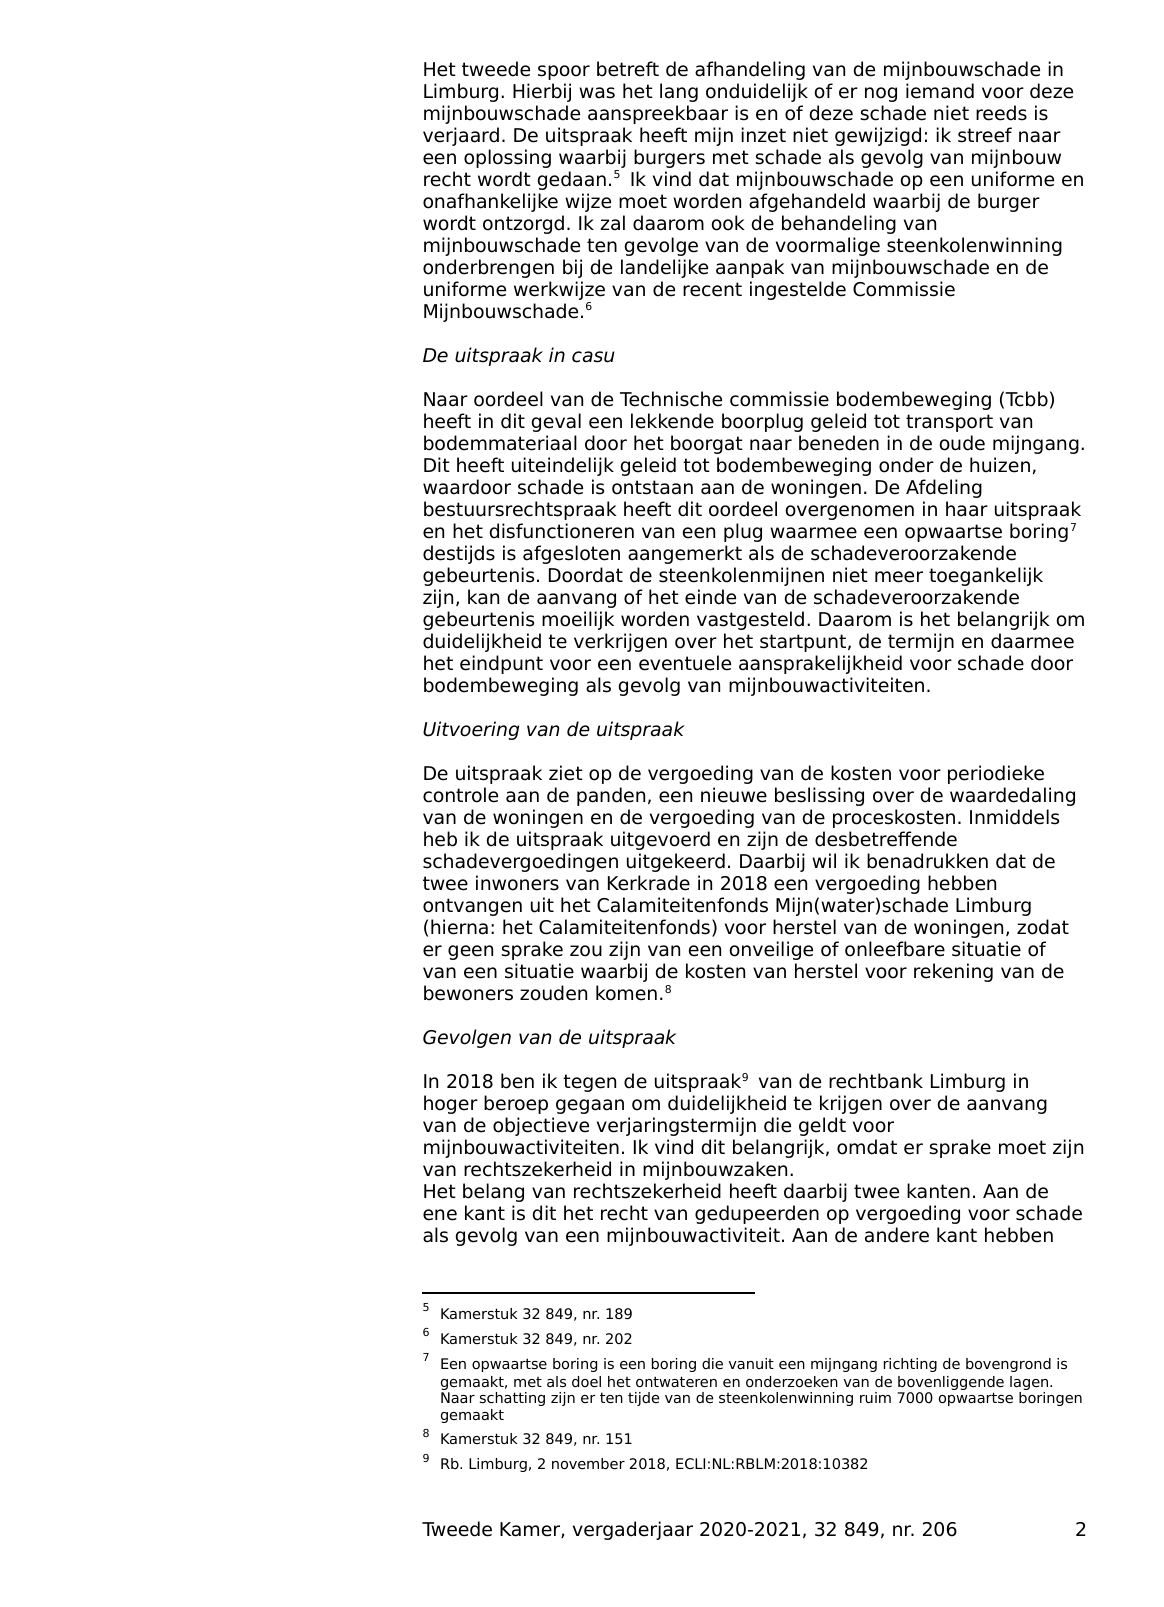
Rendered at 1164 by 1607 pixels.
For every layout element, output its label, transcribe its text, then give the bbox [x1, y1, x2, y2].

text De uitspraak ziet op de vergoeding van de kosten voor periodieke controle aan de panden, een nieuwe beslissing over de waardedaling van de woningen en de vergoeding van de proceskosten. Inmiddels heb ik de uitspraak uitgevoerd en zijn de desbetreffende schadevergoedingen uitgekeerd. Daarbij wil ik benadrukken dat de twee inwoners van Kerkrade in 2018 een vergoeding hebben ontvangen uit het Calamiteitenfonds Mijn(water)schade Limburg (hierna: het Calamiteitenfonds) voor herstel van de woningen, zodat er geen sprake zou zijn van een onveilige of onleefbare situatie of van een situatie waarbij de kosten van herstel voor rekening van de bewoners zouden komen. [422, 763, 1087, 1005]
text Kamerstuk 32 849, nr. 189 [422, 1302, 1087, 1324]
subtitle De uitspraak in casu [422, 345, 1087, 367]
text Een opwaartse boring is een boring die vanuit een mijngang richting de bovengrond is gemaakt, met als doel het ontwateren en onderzoeken van de bovenliggende lagen. Naar schatting zijn er ten tijde van de steenkolenwinning ruim 7000 opwaartse boringen gemaakt [422, 1352, 1087, 1424]
subtitle Gevolgen van de uitspraak [422, 1027, 1087, 1049]
text Kamerstuk 32 849, nr. 202 [422, 1327, 1087, 1349]
text Het belang van rechtszekerheid heeft daarbij twee kanten. Aan de ene kant is dit het recht van gedupeerden op vergoeding voor schade als gevolg van een mijnbouwactiviteit. Aan de andere kant hebben [422, 1181, 1087, 1247]
text Kamerstuk 32 849, nr. 151 [422, 1427, 1087, 1449]
text Het tweede spoor betreft de afhandeling van de mijnbouwschade in Limburg. Hierbij was het lang onduidelijk of er nog iemand voor deze mijnbouwschade aanspreekbaar is en of deze schade niet reeds is verjaard. De uitspraak heeft mijn inzet niet gewijzigd: ik streef naar een oplossing waarbij burgers met schade als gevolg van mijnbouw recht wordt gedaan. Ik vind dat mijnbouwschade op een uniforme en onafhankelijke wijze moet worden afgehandeld waarbij de burger wordt ontzorgd. Ik zal daarom ook de behandeling van mijnbouwschade ten gevolge van de voormalige steenkolenwinning onderbrengen bij de landelijke aanpak van mijnbouwschade en de uniforme werkwijze van de recent ingestelde Commissie Mijnbouwschade. [422, 59, 1087, 323]
text Rb. Limburg, 2 november 2018, ECLI:NL:RBLM:2018:10382 [422, 1452, 1087, 1474]
text Naar oordeel van de Technische commissie bodembeweging (Tcbb) heeft in dit geval een lekkende boorplug geleid tot transport van bodemmateriaal door het boorgat naar beneden in de oude mijngang. Dit heeft uiteindelijk geleid tot bodembeweging onder de huizen, waardoor schade is ontstaan aan de woningen. De Afdeling bestuursrechtspraak heeft dit oordeel overgenomen in haar uitspraak en het disfunctioneren van een plug waarmee een opwaartse boring destijds is afgesloten aangemerkt als de schadeveroorzakende gebeurtenis. Doordat de steenkolenmijnen niet meer toegankelijk zijn, kan de aanvang of het einde van de schadeveroorzakende gebeurtenis moeilijk worden vastgesteld. Daarom is het belangrijk om duidelijkheid te verkrijgen over het startpunt, de termijn en daarmee het eindpunt voor een eventuele aansprakelijkheid voor schade door bodembeweging als gevolg van mijnbouwactiviteiten. [422, 389, 1087, 697]
subtitle Uitvoering van de uitspraak [422, 719, 1087, 741]
text In 2018 ben ik tegen de uitspraak van de rechtbank Limburg in hoger beroep gegaan om duidelijkheid te krijgen over de aanvang van de objectieve verjaringstermijn die geldt voor mijnbouwactiviteiten. Ik vind dit belangrijk, omdat er sprake moet zijn van rechtszekerheid in mijnbouwzaken. [422, 1071, 1087, 1181]
